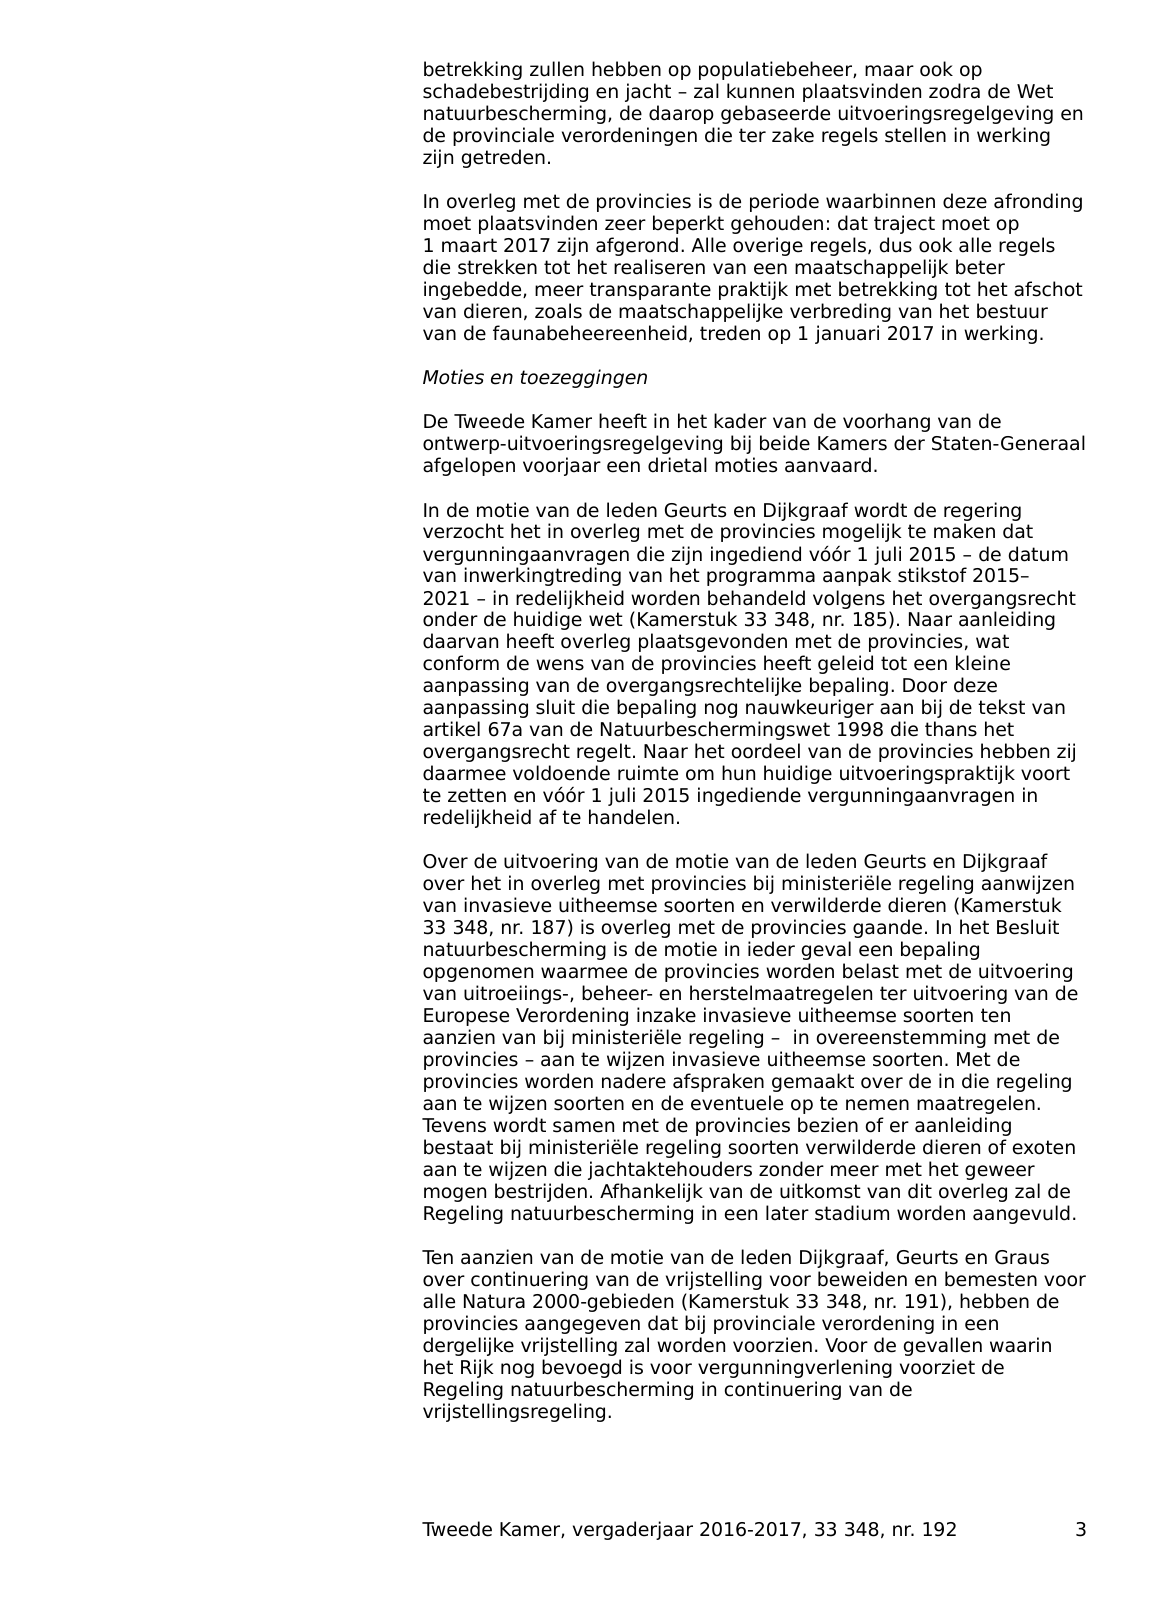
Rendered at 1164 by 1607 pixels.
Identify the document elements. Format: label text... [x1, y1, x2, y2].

text In de motie van de leden Geurts en Dijkgraaf wordt de regering verzocht het in overleg met de provincies mogelijk te maken dat vergunningaanvragen die zijn ingediend vóór 1 juli 2015 – de datum van inwerkingtreding van het programma aanpak stikstof 2015–2021 – in redelijkheid worden behandeld volgens het overgangsrecht onder de huidige wet (Kamerstuk 33 348, nr. 185). Naar aanleiding daarvan heeft overleg plaatsgevonden met de provincies, wat conform de wens van de provincies heeft geleid tot een kleine aanpassing van de overgangsrechtelijke bepaling. Door deze aanpassing sluit die bepaling nog nauwkeuriger aan bij de tekst van artikel 67a van de Natuurbeschermingswet 1998 die thans het overgangsrecht regelt. Naar het oordeel van de provincies hebben zij daarmee voldoende ruimte om hun huidige uitvoeringspraktijk voort te zetten en vóór 1 juli 2015 ingediende vergunningaanvragen in redelijkheid af te handelen. [422, 499, 1087, 829]
text De Tweede Kamer heeft in het kader van de voorhang van de ontwerp-uitvoeringsregelgeving bij beide Kamers der Staten-Generaal afgelopen voorjaar een drietal moties aanvaard. [422, 411, 1087, 477]
text In overleg met de provincies is de periode waarbinnen deze afronding moet plaatsvinden zeer beperkt gehouden: dat traject moet op 1 maart 2017 zijn afgerond. Alle overige regels, dus ook alle regels die strekken tot het realiseren van een maatschappelijk beter ingebedde, meer transparante praktijk met betrekking tot het afschot van dieren, zoals de maatschappelijke verbreding van het bestuur van de faunabeheereenheid, treden op 1 januari 2017 in werking. [422, 191, 1087, 345]
text Ten aanzien van de motie van de leden Dijkgraaf, Geurts en Graus over continuering van de vrijstelling voor beweiden en bemesten voor alle Natura 2000-gebieden (Kamerstuk 33 348, nr. 191), hebben de provincies aangegeven dat bij provinciale verordening in een dergelijke vrijstelling zal worden voorzien. Voor de gevallen waarin het Rijk nog bevoegd is voor vergunningverlening voorziet de Regeling natuurbescherming in continuering van de vrijstellingsregeling. [422, 1247, 1087, 1423]
subtitle Moties en toezeggingen [422, 367, 1087, 389]
text betrekking zullen hebben op populatiebeheer, maar ook op schadebestrijding en jacht – zal kunnen plaatsvinden zodra de Wet natuurbescherming, de daarop gebaseerde uitvoeringsregelgeving en de provinciale verordeningen die ter zake regels stellen in werking zijn getreden. [422, 59, 1087, 169]
text Over de uitvoering van de motie van de leden Geurts en Dijkgraaf over het in overleg met provincies bij ministeriële regeling aanwijzen van invasieve uitheemse soorten en verwilderde dieren (Kamerstuk 33 348, nr. 187) is overleg met de provincies gaande. In het Besluit natuurbescherming is de motie in ieder geval een bepaling opgenomen waarmee de provincies worden belast met de uitvoering van uitroeiings-, beheer- en herstelmaatregelen ter uitvoering van de Europese Verordening inzake invasieve uitheemse soorten ten aanzien van bij ministeriële regeling – in overeenstemming met de provincies – aan te wijzen invasieve uitheemse soorten. Met de provincies worden nadere afspraken gemaakt over de in die regeling aan te wijzen soorten en de eventuele op te nemen maatregelen. Tevens wordt samen met de provincies bezien of er aanleiding bestaat bij ministeriële regeling soorten verwilderde dieren of exoten aan te wijzen die jachtaktehouders zonder meer met het geweer mogen bestrijden. Afhankelijk van de uitkomst van dit overleg zal de Regeling natuurbescherming in een later stadium worden aangevuld. [422, 851, 1087, 1225]
